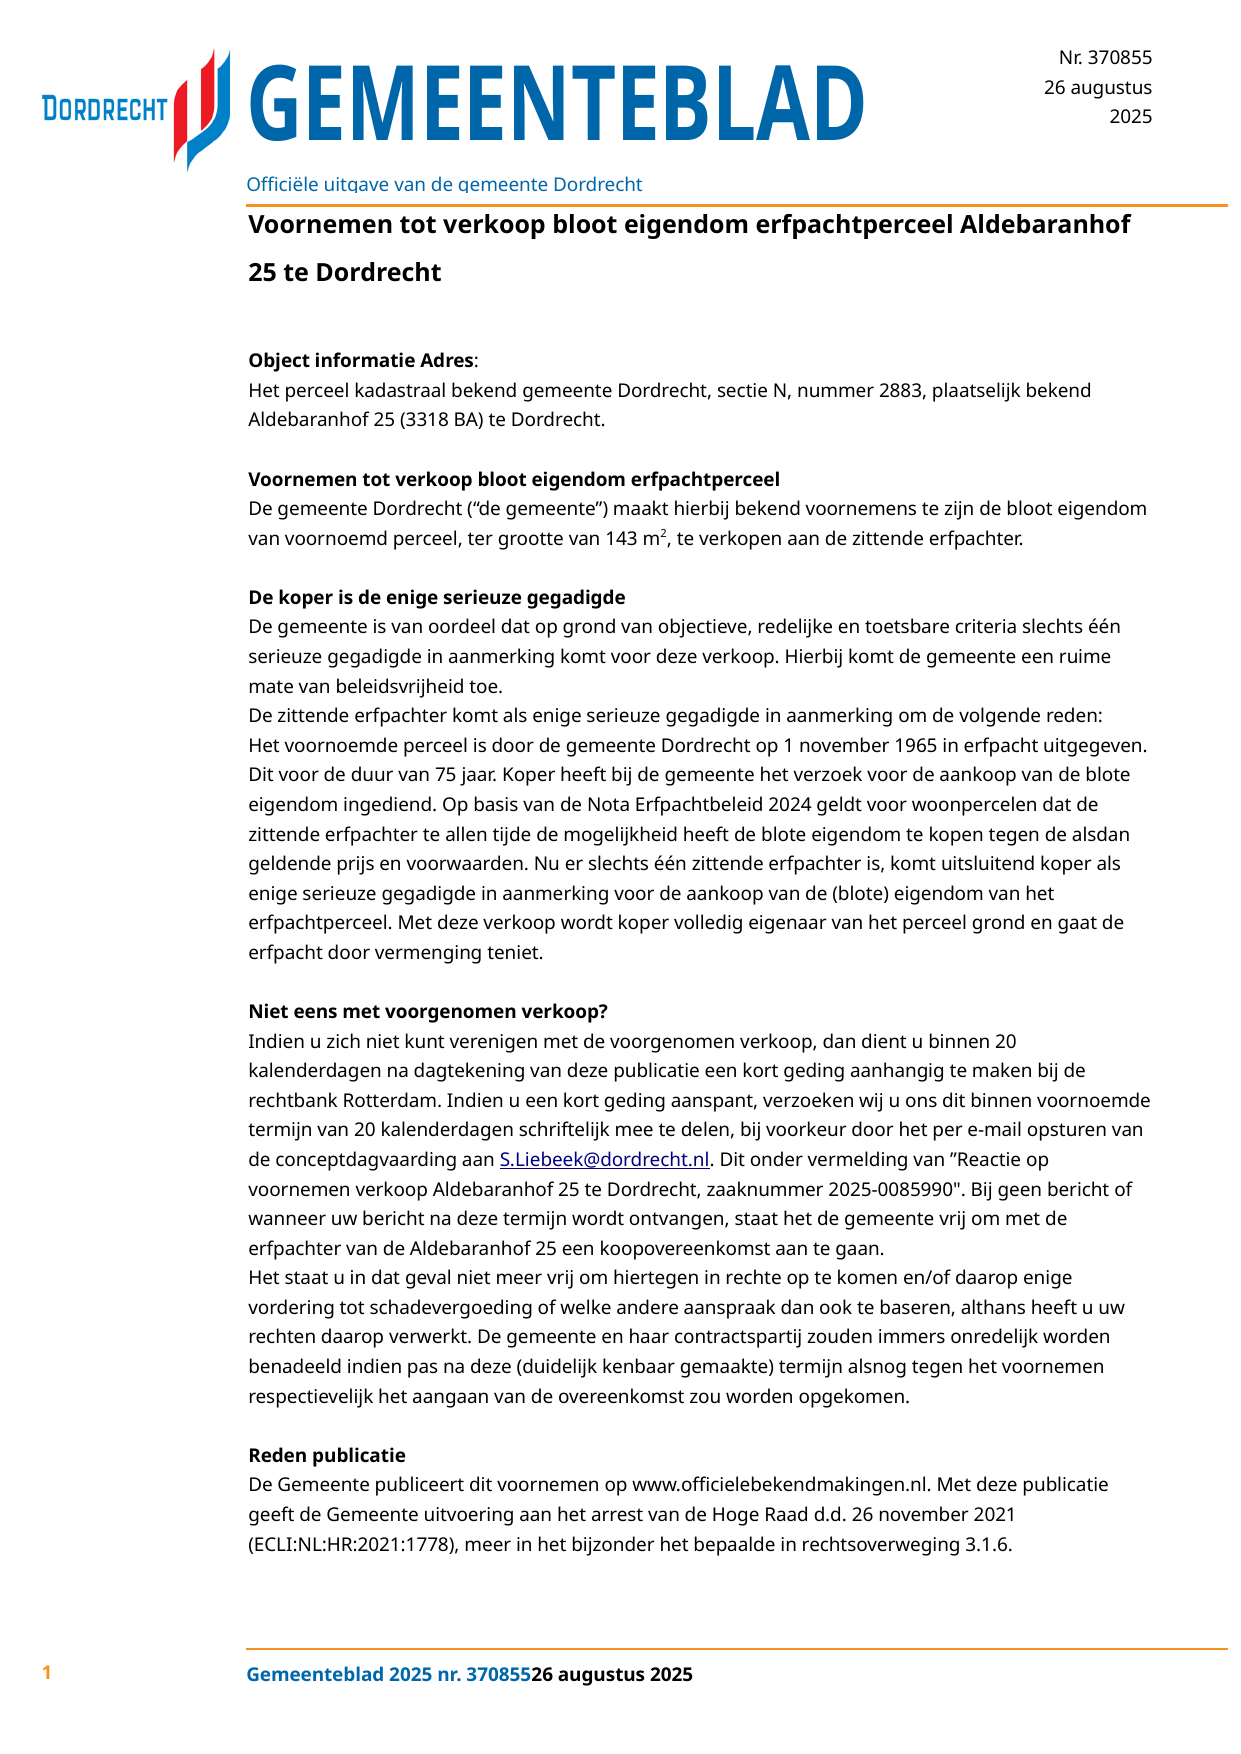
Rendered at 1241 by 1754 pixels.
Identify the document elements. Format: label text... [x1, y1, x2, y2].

text De zittende erfpachter komt als enige serieuze gegadigde in aanmerking om de volgende reden: [248, 702, 1152, 728]
text Het voornoemde perceel is door de gemeente Dordrecht op 1 november 1965 in erfpacht uitgegeven. Dit voor de duur van 75 jaar. Koper heeft bij de gemeente het verzoek voor de aankoop van de blote eigendom ingediend. Op basis van de Nota Erfpachtbeleid 2024 geldt voor woonpercelen dat de zittende erfpachter te allen tijde de mogelijkheid heeft de blote eigendom te kopen tegen de alsdan geldende prijs en voorwaarden. Nu er slechts één zittende erfpachter is, komt uitsluitend koper als enige serieuze gegadigde in aanmerking voor de aankoop van de (blote) eigendom van het erfpachtperceel. Met deze verkoop wordt koper volledig eigenaar van het perceel grond en gaat de erfpacht door vermenging teniet. [248, 732, 1152, 965]
text Indien u zich niet kunt verenigen met de voorgenomen verkoop, dan dient u binnen 20 kalenderdagen na dagtekening van deze publicatie een kort geding aanhangig te maken bij de rechtbank Rotterdam. Indien u een kort geding aanspant, verzoeken wij u ons dit binnen voornoemde termijn van 20 kalenderdagen schriftelijk mee te delen, bij voorkeur door het per e-mail opsturen van de conceptdagvaarding aan S.Liebeek@dordrecht.nl. Dit onder vermelding van ”Reactie op voornemen verkoop Aldebaranhof 25 te Dordrecht, zaaknummer 2025-0085990". Bij geen bericht of wanneer uw bericht na deze termijn wordt ontvangen, staat het de gemeente vrij om met de erfpachter van de Aldebaranhof 25 een koopovereenkomst aan te gaan. [248, 1028, 1152, 1261]
text Object informatie Adres: [248, 347, 1152, 373]
text Het perceel kadastraal bekend gemeente Dordrecht, sectie N, nummer 2883, plaatselijk bekend Aldebaranhof 25 (3318 BA) te Dordrecht. [248, 377, 1152, 432]
text Reden publicatie [248, 1442, 1152, 1468]
text De Gemeente publiceert dit voornemen op www.officielebekendmakingen.nl. Met deze publicatie geeft de Gemeente uitvoering aan het arrest van de Hoge Raad d.d. 26 november 2021 (ECLI:NL:HR:2021:1778), meer in het bijzonder het bepaalde in rechtsoverweging 3.1.6. [248, 1472, 1152, 1557]
picture [41, 47, 231, 172]
text Niet eens met voorgenomen verkoop? [248, 998, 1152, 1024]
text De gemeente is van oordeel dat op grond van objectieve, redelijke en toetsbare criteria slechts één serieuze gegadigde in aanmerking komt voor deze verkoop. Hierbij komt de gemeente een ruime mate van beleidsvrijheid toe. [248, 614, 1152, 699]
text Voornemen tot verkoop bloot eigendom erfpachtperceel Aldebaranhof 25 te Dordrecht [248, 207, 1152, 288]
text De koper is de enige serieuze gegadigde [248, 584, 1152, 610]
text Voornemen tot verkoop bloot eigendom erfpachtperceel [248, 466, 1152, 492]
text Het staat u in dat geval niet meer vrij om hiertegen in rechte op te komen en/of daarop enige vordering tot schadevergoeding of welke andere aanspraak dan ook te baseren, althans heeft u uw rechten daarop verwerkt. De gemeente en haar contractspartij zouden immers onredelijk worden benadeeld indien pas na deze (duidelijk kenbaar gemaakte) termijn alsnog tegen het voornemen respectievelijk het aangaan van de overeenkomst zou worden opgekomen. [248, 1264, 1152, 1409]
text De gemeente Dordrecht (“de gemeente”) maakt hierbij bekend voornemens te zijn de bloot eigendom van voornoemd perceel, ter grootte van 143 m2, te verkopen aan de zittende erfpachter. [248, 495, 1152, 551]
